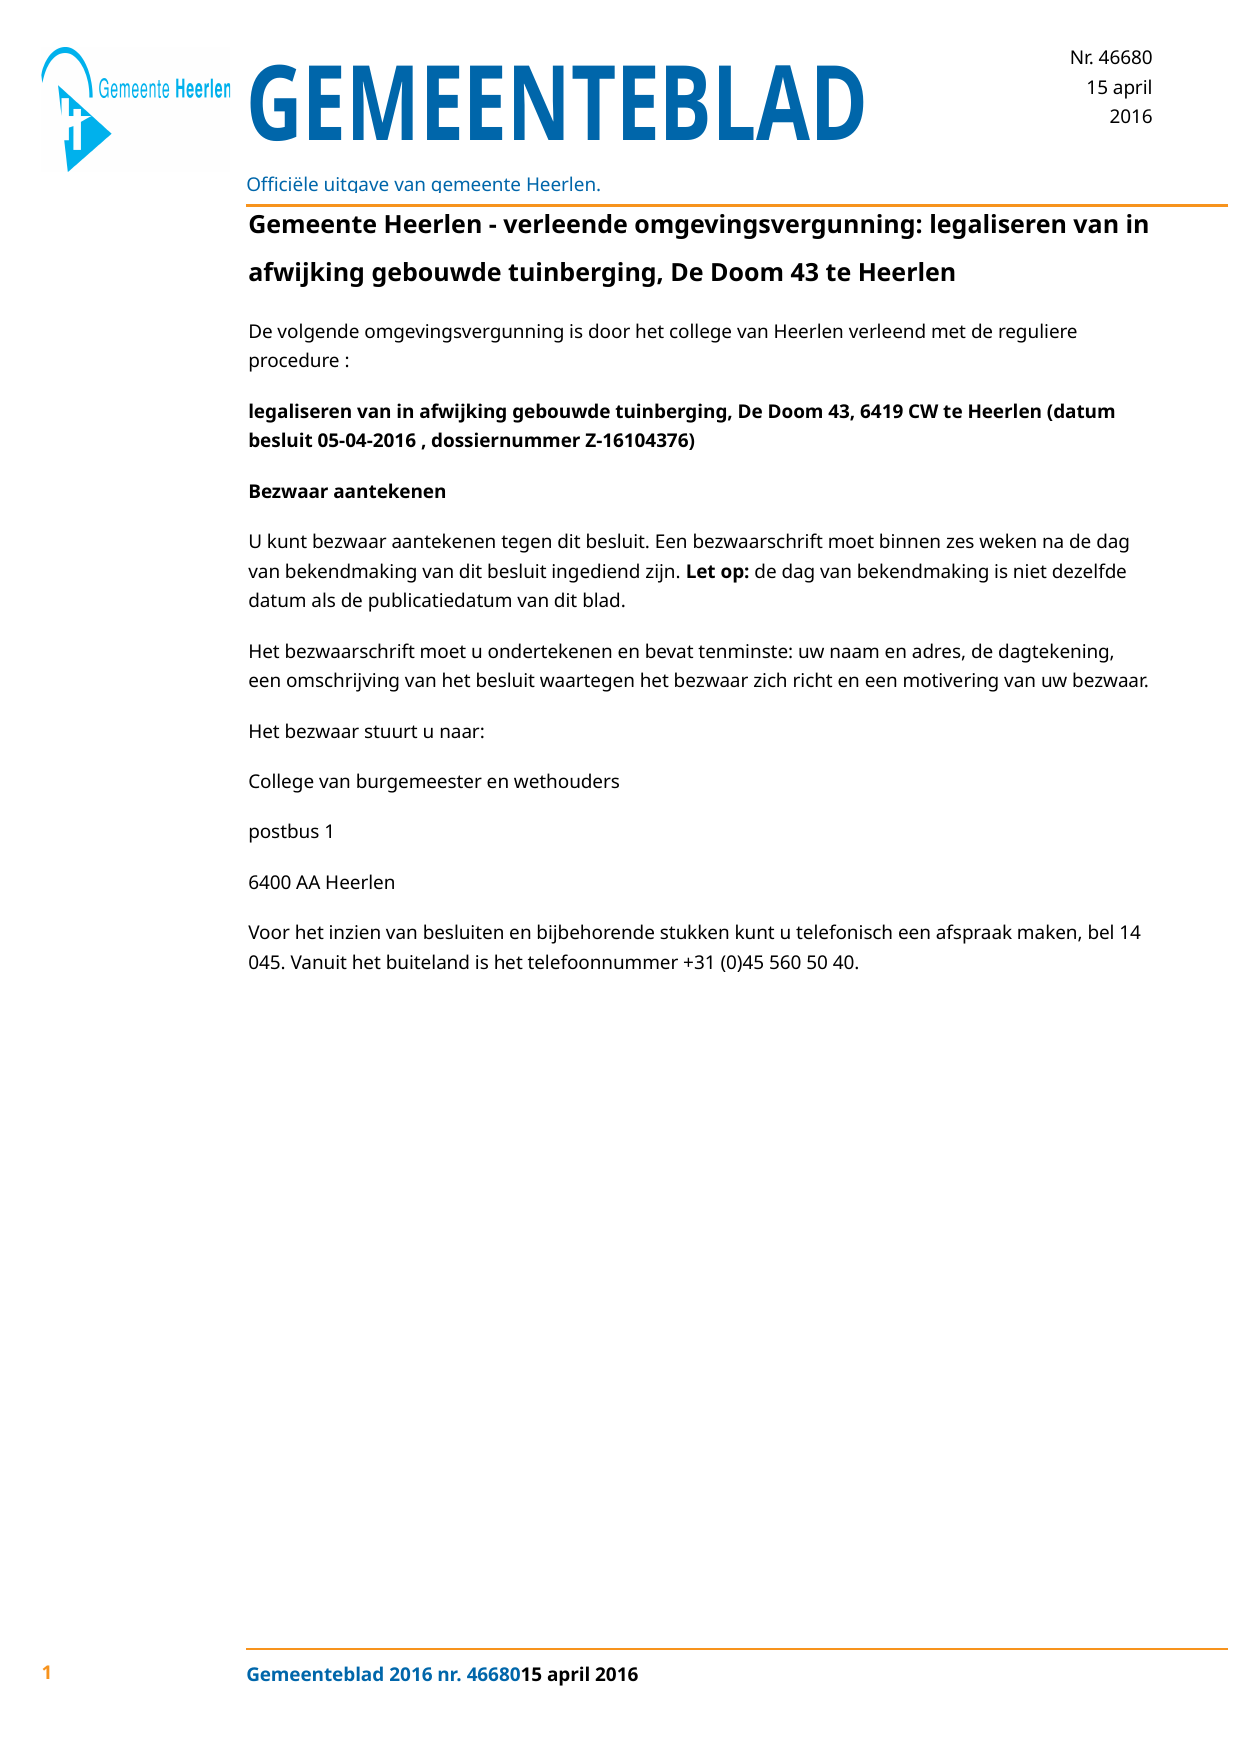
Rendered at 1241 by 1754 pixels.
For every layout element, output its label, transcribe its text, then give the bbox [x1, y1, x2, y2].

text De volgende omgevingsvergunning is door het college van Heerlen verleend met de reguliere procedure : [248, 318, 1152, 373]
text Het bezwaar stuurt u naar: [248, 718, 1152, 744]
text 6400 AA Heerlen [248, 869, 1152, 895]
text postbus 1 [248, 819, 1152, 844]
picture [41, 47, 58, 70]
text Voor het inzien van besluiten en bijbehorende stukken kunt u telefonisch een afspraak maken, bel 14 045. Vanuit het buiteland is het telefoonnummer +31 (0)45 560 50 40. [248, 919, 1152, 975]
text Gemeente Heerlen - verleende omgevingsvergunning: legaliseren van in afwijking gebouwde tuinberging, De Doom 43 te Heerlen [248, 207, 1152, 288]
text U kunt bezwaar aantekenen tegen dit besluit. Een bezwaarschrift moet binnen zes weken na de dag van bekendmaking van dit besluit ingediend zijn. Let op: de dag van bekendmaking is niet dezelfde datum als de publicatiedatum van dit blad. [248, 528, 1152, 613]
text College van burgemeester en wethouders [248, 768, 1152, 794]
picture [41, 47, 231, 172]
text Het bezwaarschrift moet u ondertekenen en bevat tenminste: uw naam en adres, de dagtekening, een omschrijving van het besluit waartegen het bezwaar zich richt en een motivering van uw bezwaar. [248, 638, 1152, 693]
text Bezwaar aantekenen [248, 478, 1152, 504]
text legaliseren van in afwijking gebouwde tuinberging, De Doom 43, 6419 CW te Heerlen (datum besluit 05-04-2016 , dossiernummer Z-16104376) [248, 398, 1152, 453]
